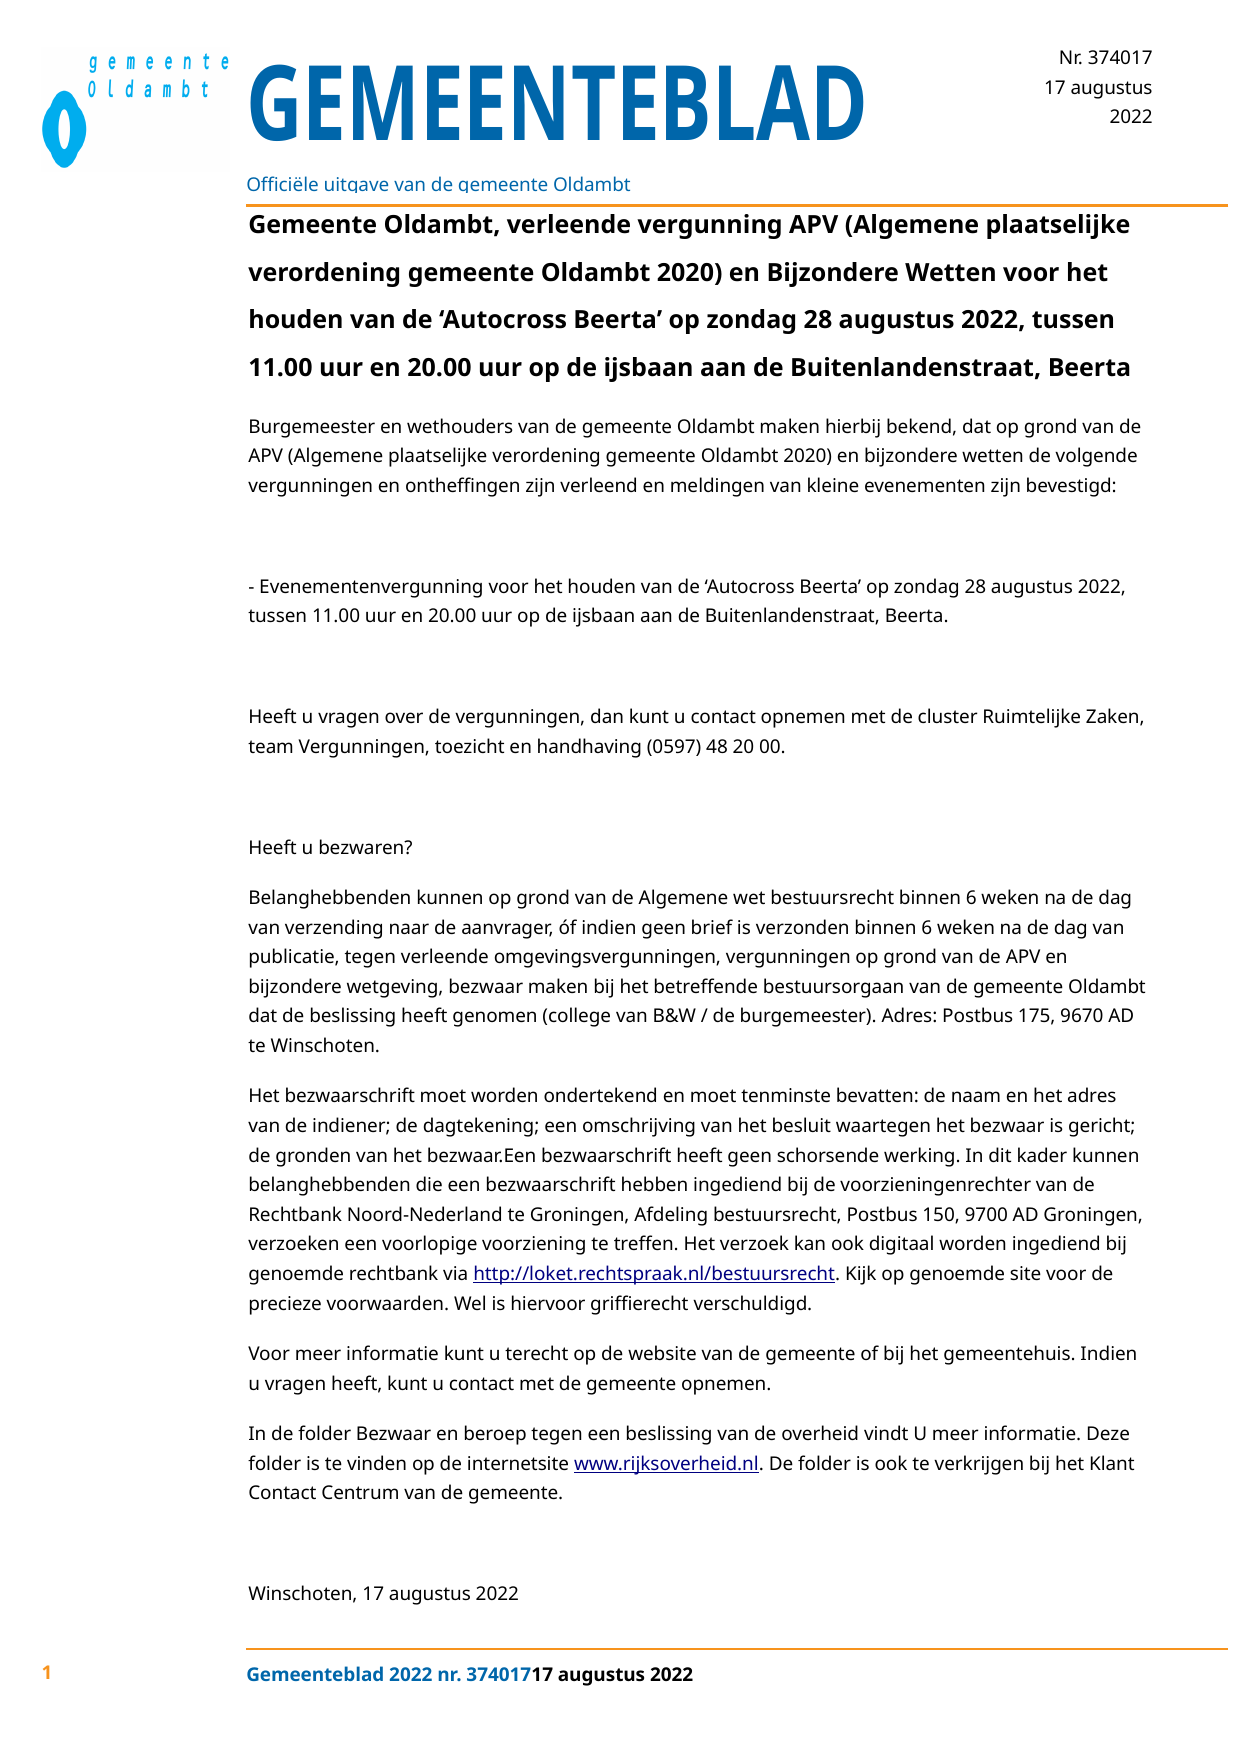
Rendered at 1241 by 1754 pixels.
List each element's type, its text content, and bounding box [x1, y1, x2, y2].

text Voor meer informatie kunt u terecht op de website van de gemeente of bij het gemeentehuis. Indien u vragen heeft, kunt u contact met de gemeente opnemen. [248, 1340, 1152, 1396]
picture [41, 47, 231, 172]
text Heeft u bezwaren? [248, 834, 1152, 860]
text - Evenementenvergunning voor het houden van de ‘Autocross Beerta’ op zondag 28 augustus 2022, tussen 11.00 uur en 20.00 uur op de ijsbaan aan de Buitenlandenstraat, Beerta. [248, 573, 1152, 628]
text In de folder Bezwaar en beroep tegen een beslissing van de overheid vindt U meer informatie. Deze folder is te vinden op de internetsite www.rijksoverheid.nl. De folder is ook te verkrijgen bij het Klant Contact Centrum van de gemeente. [248, 1420, 1152, 1505]
text Heeft u vragen over de vergunningen, dan kunt u contact opnemen met de cluster Ruimtelijke Zaken, team Vergunningen, toezicht en handhaving (0597) 48 20 00. [248, 703, 1152, 759]
text Belanghebbenden kunnen op grond van de Algemene wet bestuursrecht binnen 6 weken na de dag van verzending naar de aanvrager, óf indien geen brief is verzonden binnen 6 weken na de dag van publicatie, tegen verleende omgevingsvergunningen, vergunningen op grond van de APV en bijzondere wetgeving, bezwaar maken bij het betreffende bestuursorgaan van de gemeente Oldambt dat de beslissing heeft genomen (college van B&W / de burgemeester). Adres: Postbus 175, 9670 AD te Winschoten. [248, 884, 1152, 1058]
text Gemeente Oldambt, verleende vergunning APV (Algemene plaatselijke verordening gemeente Oldambt 2020) en Bijzondere Wetten voor het houden van de ‘Autocross Beerta’ op zondag 28 augustus 2022, tussen 11.00 uur en 20.00 uur op de ijsbaan aan de Buitenlandenstraat, Beerta [248, 207, 1152, 384]
text Het bezwaarschrift moet worden ondertekend en moet tenminste bevatten: de naam en het adres van de indiener; de dagtekening; een omschrijving van het besluit waartegen het bezwaar is gericht; de gronden van het bezwaar.Een bezwaarschrift heeft geen schorsende werking. In dit kader kunnen belanghebbenden die een bezwaarschrift hebben ingediend bij de voorzieningenrechter van de Rechtbank Noord-Nederland te Groningen, Afdeling bestuursrecht, Postbus 150, 9700 AD Groningen, verzoeken een voorlopige voorziening te treffen. Het verzoek kan ook digitaal worden ingediend bij genoemde rechtbank via http://loket.rechtspraak.nl/bestuursrecht. Kijk op genoemde site voor de precieze voorwaarden. Wel is hiervoor griffierecht verschuldigd. [248, 1083, 1152, 1316]
text Burgemeester en wethouders van de gemeente Oldambt maken hierbij bekend, dat op grond van de APV (Algemene plaatselijke verordening gemeente Oldambt 2020) en bijzondere wetten de volgende vergunningen en ontheffingen zijn verleend en meldingen van kleine evenementen zijn bevestigd: [248, 413, 1152, 498]
text Winschoten, 17 augustus 2022 [248, 1580, 1152, 1606]
